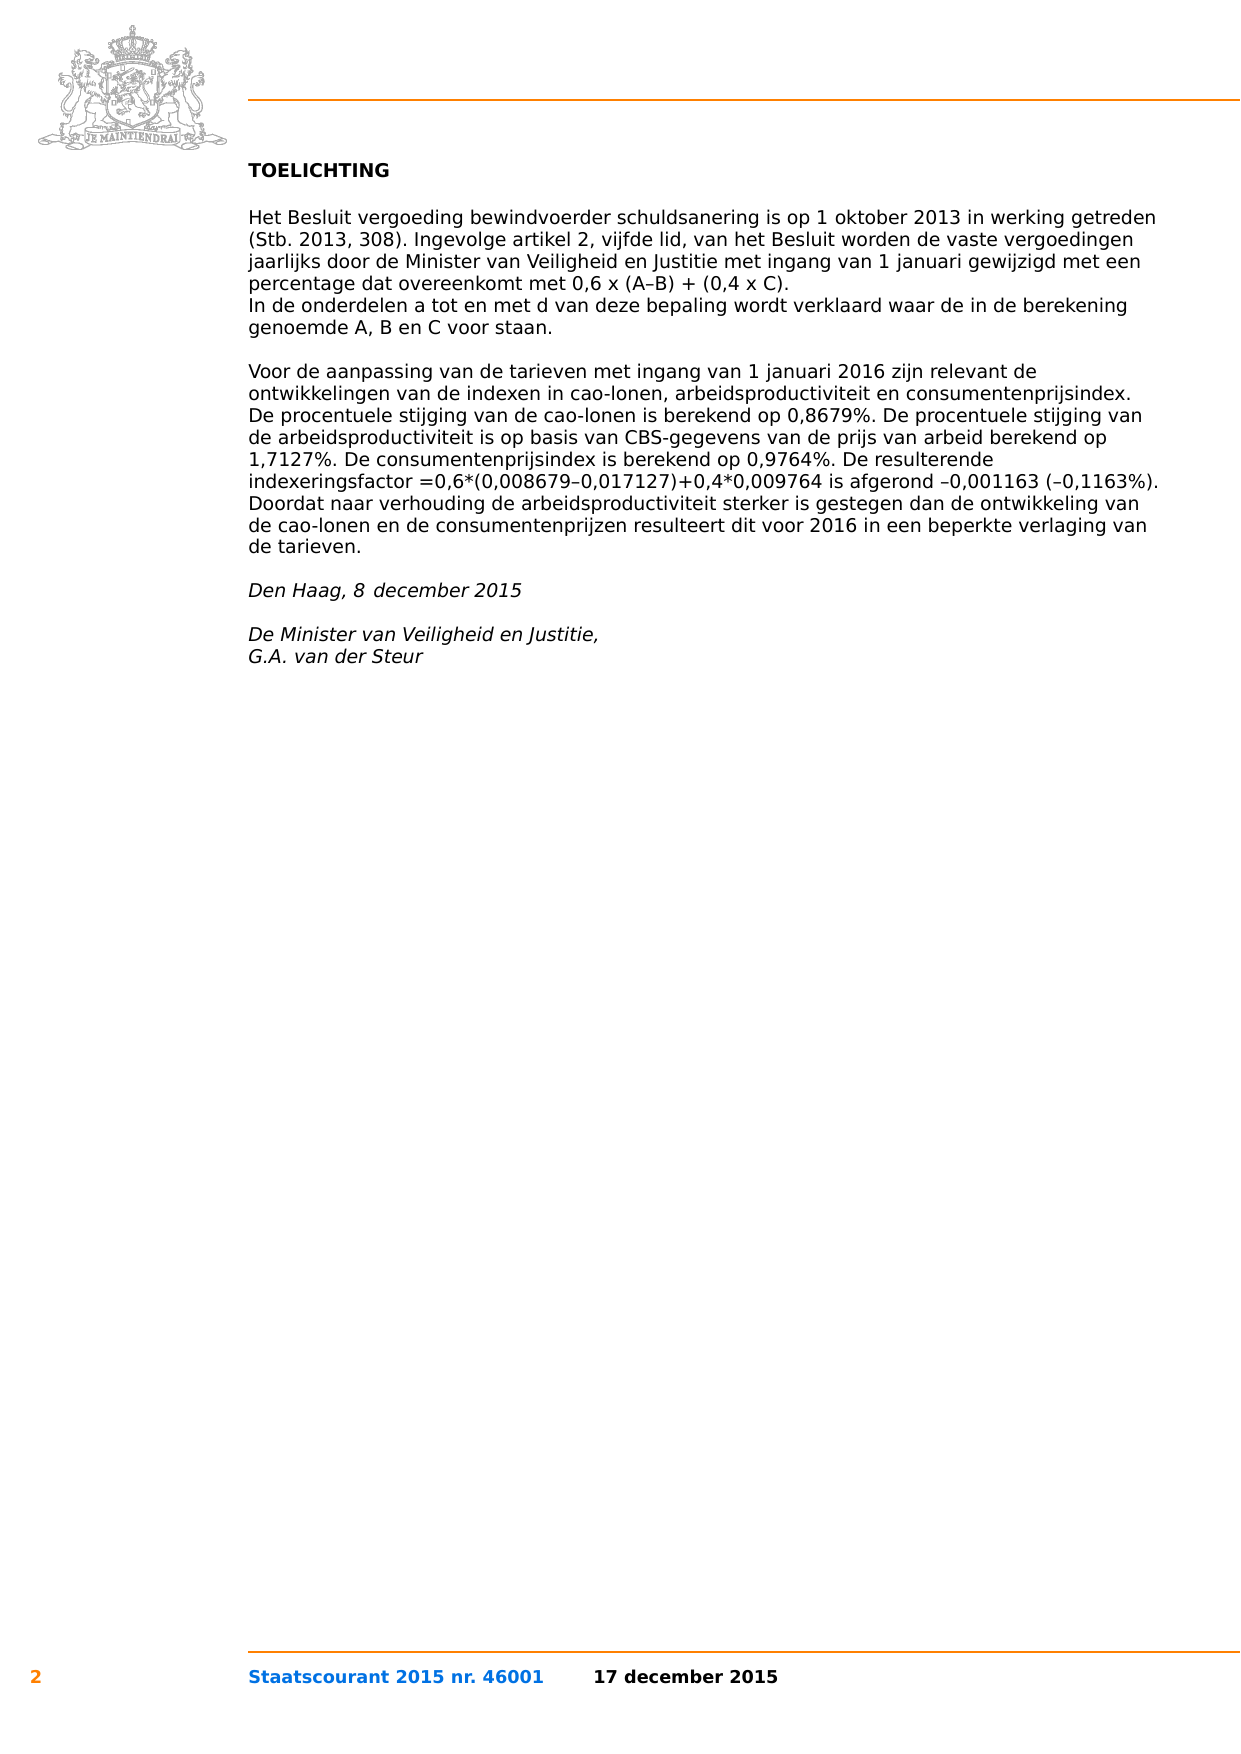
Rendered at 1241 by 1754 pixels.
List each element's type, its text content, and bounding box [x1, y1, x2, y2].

text Voor de aanpassing van de tarieven met ingang van 1 januari 2016 zijn relevant de ontwikkelingen van de indexen in cao-lonen, arbeidsproductiviteit en consumentenprijsindex. De procentuele stijging van de cao-lonen is berekend op 0,8679%. De procentuele stijging van de arbeidsproductiviteit is op basis van CBS-gegevens van de prijs van arbeid berekend op 1,7127%. De consumentenprijsindex is berekend op 0,9764%. De resulterende indexeringsfactor =0,6*(0,008679–0,017127)+0,4*0,009764 is afgerond –0,001163 (–0,1163%). Doordat naar verhouding de arbeidsproductiviteit sterker is gestegen dan de ontwikkeling van de cao-lonen en de consumentenprijzen resulteert dit voor 2016 in een beperkte verlaging van de tarieven. [248, 361, 1163, 558]
text Het Besluit vergoeding bewindvoerder schuldsanering is op 1 oktober 2013 in werking getreden (Stb. 2013, 308). Ingevolge artikel 2, vijfde lid, van het Besluit worden de vaste vergoedingen jaarlijks door de Minister van Veiligheid en Justitie met ingang van 1 januari gewijzigd met een percentage dat overeenkomt met 0,6 x (A–B) + (0,4 x C). [248, 207, 1163, 295]
subtitle TOELICHTING [248, 160, 1163, 182]
picture [38, 25, 227, 150]
text De Minister van Veiligheid en Justitie, G.A. van der Steur [248, 624, 1163, 668]
text Den Haag, 8 december 2015 [248, 580, 1163, 602]
text In de onderdelen a tot en met d van deze bepaling wordt verklaard waar de in de berekening genoemde A, B en C voor staan. [248, 295, 1163, 339]
